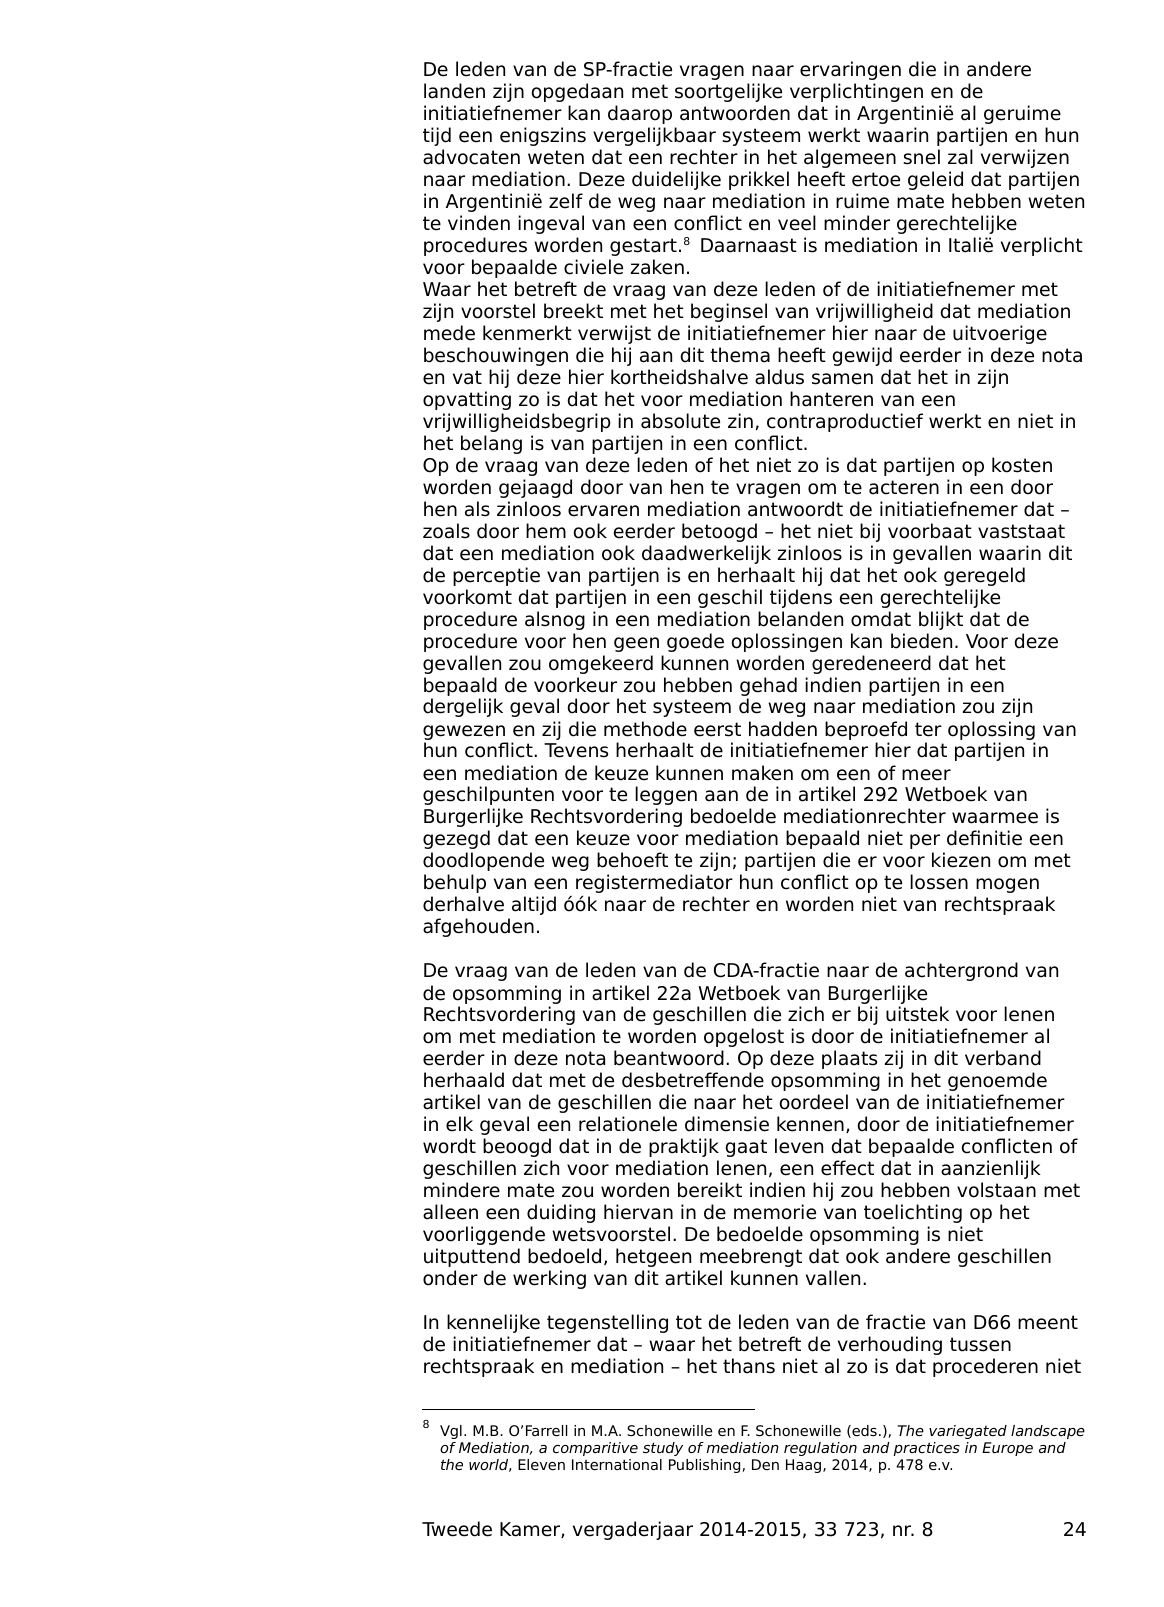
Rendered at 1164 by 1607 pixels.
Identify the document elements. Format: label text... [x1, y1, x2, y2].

text Waar het betreft de vraag van deze leden of de initiatiefnemer met zijn voorstel breekt met het beginsel van vrijwilligheid dat mediation mede kenmerkt verwijst de initiatiefnemer hier naar de uitvoerige beschouwingen die hij aan dit thema heeft gewijd eerder in deze nota en vat hij deze hier kortheidshalve aldus samen dat het in zijn opvatting zo is dat het voor mediation hanteren van een vrijwilligheidsbegrip in absolute zin, contraproductief werkt en niet in het belang is van partijen in een conflict. [422, 279, 1087, 455]
text De vraag van de leden van de CDA-fractie naar de achtergrond van de opsomming in artikel 22a Wetboek van Burgerlijke Rechtsvordering van de geschillen die zich er bij uitstek voor lenen om met mediation te worden opgelost is door de initiatiefnemer al eerder in deze nota beantwoord. Op deze plaats zij in dit verband herhaald dat met de desbetreffende opsomming in het genoemde artikel van de geschillen die naar het oordeel van de initiatiefnemer in elk geval een relationele dimensie kennen, door de initiatiefnemer wordt beoogd dat in de praktijk gaat leven dat bepaalde conflicten of geschillen zich voor mediation lenen, een effect dat in aanzienlijk mindere mate zou worden bereikt indien hij zou hebben volstaan met alleen een duiding hiervan in de memorie van toelichting op het voorliggende wetsvoorstel. De bedoelde opsomming is niet uitputtend bedoeld, hetgeen meebrengt dat ook andere geschillen onder de werking van dit artikel kunnen vallen. [422, 960, 1087, 1290]
text De leden van de SP-fractie vragen naar ervaringen die in andere landen zijn opgedaan met soortgelijke verplichtingen en de initiatiefnemer kan daarop antwoorden dat in Argentinië al geruime tijd een enigszins vergelijkbaar systeem werkt waarin partijen en hun advocaten weten dat een rechter in het algemeen snel zal verwijzen naar mediation. Deze duidelijke prikkel heeft ertoe geleid dat partijen in Argentinië zelf de weg naar mediation in ruime mate hebben weten te vinden ingeval van een conflict en veel minder gerechtelijke procedures worden gestart. Daarnaast is mediation in Italië verplicht voor bepaalde civiele zaken. [422, 59, 1087, 279]
text Op de vraag van deze leden of het niet zo is dat partijen op kosten worden gejaagd door van hen te vragen om te acteren in een door hen als zinloos ervaren mediation antwoordt de initiatiefnemer dat – zoals door hem ook eerder betoogd – het niet bij voorbaat vaststaat dat een mediation ook daadwerkelijk zinloos is in gevallen waarin dit de perceptie van partijen is en herhaalt hij dat het ook geregeld voorkomt dat partijen in een geschil tijdens een gerechtelijke procedure alsnog in een mediation belanden omdat blijkt dat de procedure voor hen geen goede oplossingen kan bieden. Voor deze gevallen zou omgekeerd kunnen worden geredeneerd dat het bepaald de voorkeur zou hebben gehad indien partijen in een dergelijk geval door het systeem de weg naar mediation zou zijn gewezen en zij die methode eerst hadden beproefd ter oplossing van hun conflict. Tevens herhaalt de initiatiefnemer hier dat partijen in een mediation de keuze kunnen maken om een of meer geschilpunten voor te leggen aan de in artikel 292 Wetboek van Burgerlijke Rechtsvordering bedoelde mediationrechter waarmee is gezegd dat een keuze voor mediation bepaald niet per definitie een doodlopende weg behoeft te zijn; partijen die er voor kiezen om met behulp van een registermediator hun conflict op te lossen mogen derhalve altijd óók naar de rechter en worden niet van rechtspraak afgehouden. [422, 455, 1087, 938]
text In kennelijke tegenstelling tot de leden van de fractie van D66 meent de initiatiefnemer dat – waar het betreft de verhouding tussen rechtspraak en mediation – het thans niet al zo is dat procederen niet [422, 1312, 1087, 1378]
text Vgl. M.B. O’Farrell in M.A. Schonewille en F. Schonewille (eds.), The variegated landscape of Mediation, a comparitive study of mediation regulation and practices in Europe and the world, Eleven International Publishing, Den Haag, 2014, p. 478 e.v. [422, 1418, 1087, 1474]
